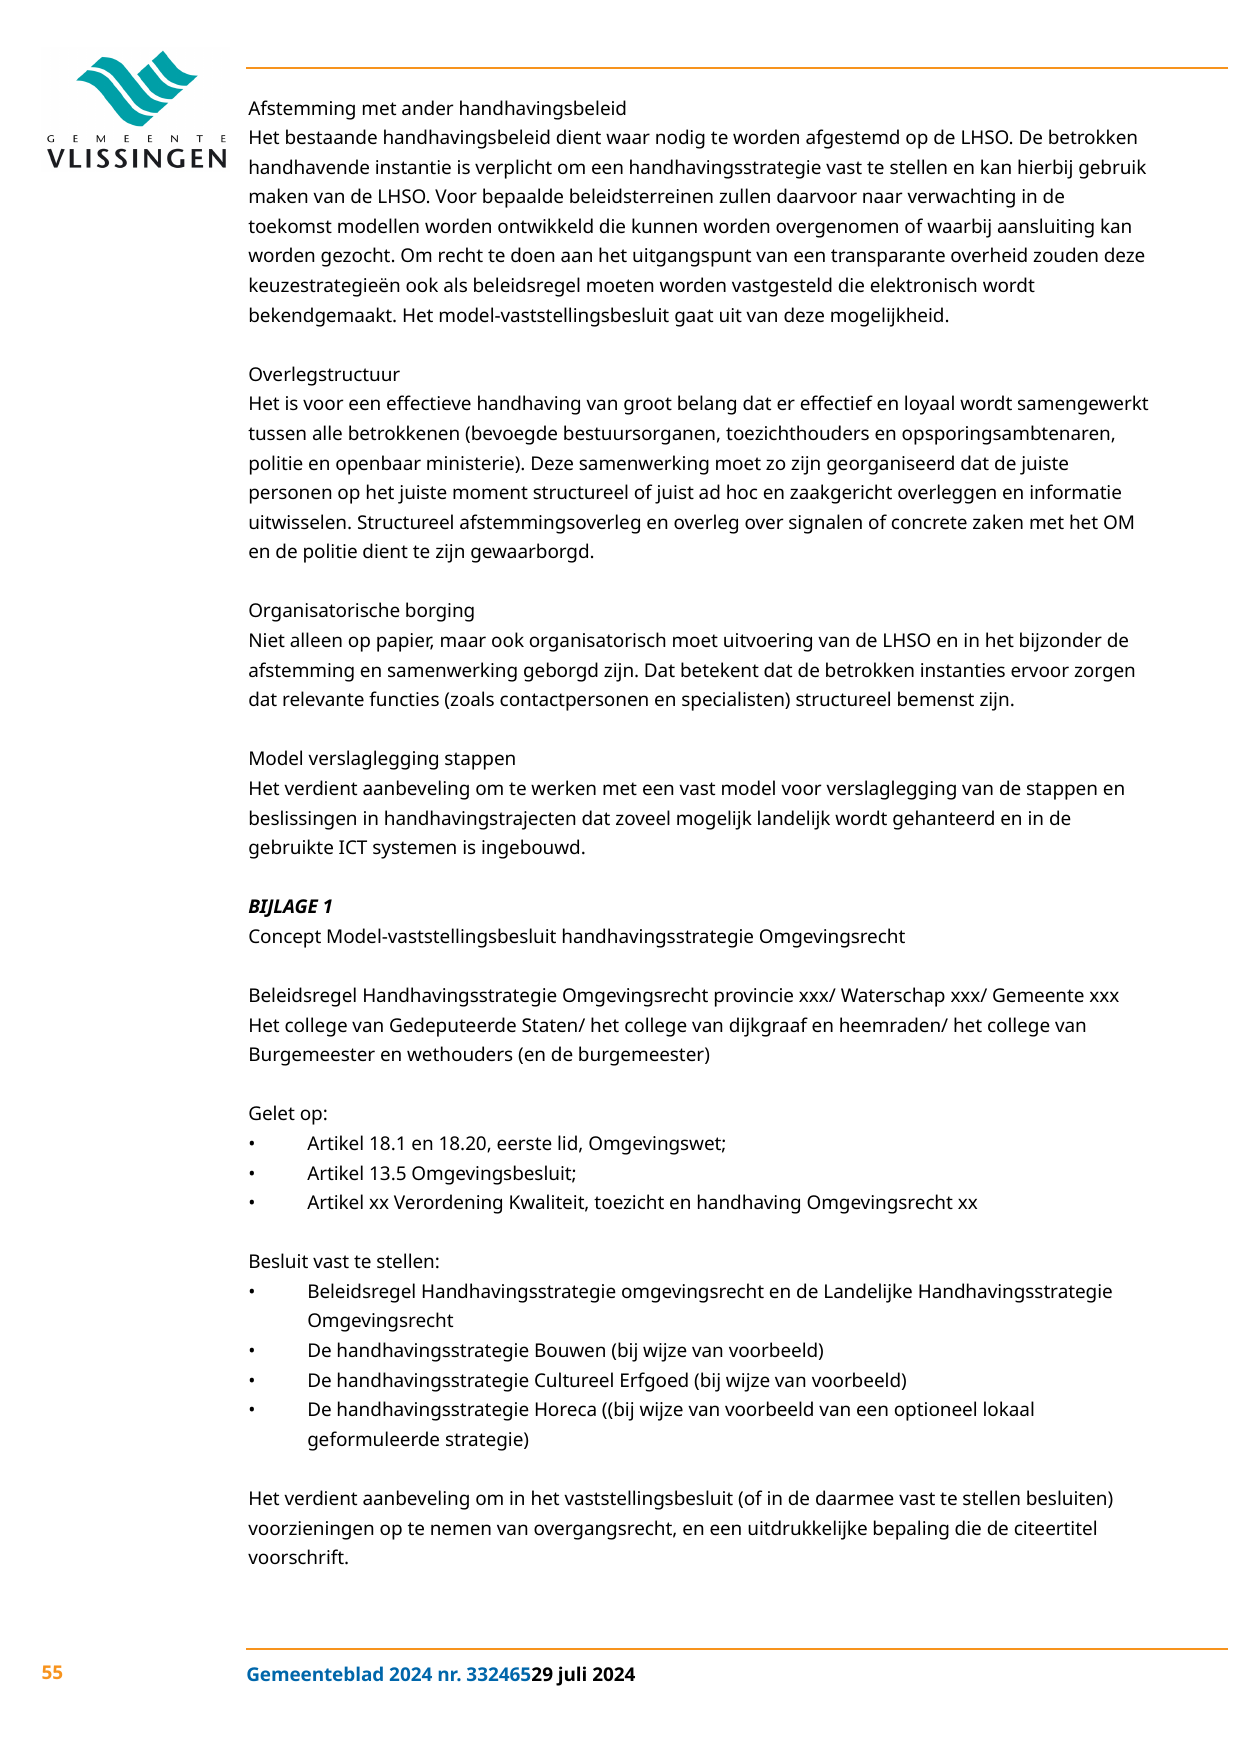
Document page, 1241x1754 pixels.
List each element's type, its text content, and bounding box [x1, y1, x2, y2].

text Niet alleen op papier, maar ook organisatorisch moet uitvoering van de LHSO en in het bijzonder de afstemming en samenwerking geborgd zijn. Dat betekent dat de betrokken instanties ervoor zorgen dat relevante functies (zoals contactpersonen en specialisten) structureel bemenst zijn. [248, 627, 1152, 712]
text Concept Model-vaststellingsbesluit handhavingsstrategie Omgevingsrecht [248, 923, 1152, 949]
list De handhavingsstrategie Cultureel Erfgoed (bij wijze van voorbeeld) [248, 1367, 1152, 1393]
text Beleidsregel Handhavingsstrategie Omgevingsrecht provincie xxx/ Waterschap xxx/ Gemeente xxx [248, 982, 1152, 1008]
text Afstemming met ander handhavingsbeleid [248, 95, 1152, 121]
list Artikel 13.5 Omgevingsbesluit; [248, 1160, 1152, 1186]
list De handhavingsstrategie Horeca ((bij wijze van voorbeeld van een optioneel lokaal geformuleerde strategie) [248, 1396, 1152, 1452]
text Het verdient aanbeveling om in het vaststellingsbesluit (of in de daarmee vast te stellen besluiten) voorzieningen op te nemen van overgangsrecht, en een uitdrukkelijke bepaling die de citeertitel voorschrift. [248, 1485, 1152, 1570]
text BIJLAGE 1 [248, 893, 1152, 919]
list Artikel xx Verordening Kwaliteit, toezicht en handhaving Omgevingsrecht xx [248, 1189, 1152, 1215]
text Het college van Gedeputeerde Staten/ het college van dijkgraaf en heemraden/ het college van Burgemeester en wethouders (en de burgemeester) [248, 1012, 1152, 1067]
text Gelet op: [248, 1101, 1152, 1126]
text Overlegstructuur [248, 361, 1152, 387]
picture [41, 47, 231, 172]
text Besluit vast te stellen: [248, 1248, 1152, 1274]
text Het bestaande handhavingsbeleid dient waar nodig te worden afgestemd op de LHSO. De betrokken handhavende instantie is verplicht om een handhavingsstrategie vast te stellen en kan hierbij gebruik maken van de LHSO. Voor bepaalde beleidsterreinen zullen daarvoor naar verwachting in de toekomst modellen worden ontwikkeld die kunnen worden overgenomen of waarbij aansluiting kan worden gezocht. Om recht te doen aan het uitgangspunt van een transparante overheid zouden deze keuzestrategieën ook als beleidsregel moeten worden vastgesteld die elektronisch wordt bekendgemaakt. Het model-vaststellingsbesluit gaat uit van deze mogelijkheid. [248, 124, 1152, 328]
list Beleidsregel Handhavingsstrategie omgevingsrecht en de Landelijke Handhavingsstrategie Omgevingsrecht [248, 1278, 1152, 1333]
text Model verslaglegging stappen [248, 746, 1152, 771]
text Organisatorische borging [248, 598, 1152, 623]
text Het is voor een effectieve handhaving van groot belang dat er effectief en loyaal wordt samengewerkt tussen alle betrokkenen (bevoegde bestuursorganen, toezichthouders en opsporingsambtenaren, politie en openbaar ministerie). Deze samenwerking moet zo zijn georganiseerd dat de juiste personen op het juiste moment structureel of juist ad hoc en zaakgericht overleggen en informatie uitwisselen. Structureel afstemmingsoverleg en overleg over signalen of concrete zaken met het OM en de politie dient te zijn gewaarborgd. [248, 391, 1152, 564]
list De handhavingsstrategie Bouwen (bij wijze van voorbeeld) [248, 1337, 1152, 1363]
text Het verdient aanbeveling om te werken met een vast model voor verslaglegging van de stappen en beslissingen in handhavingstrajecten dat zoveel mogelijk landelijk wordt gehanteerd en in de gebruikte ICT systemen is ingebouwd. [248, 775, 1152, 860]
list Artikel 18.1 en 18.20, eerste lid, Omgevingswet; [248, 1130, 1152, 1156]
